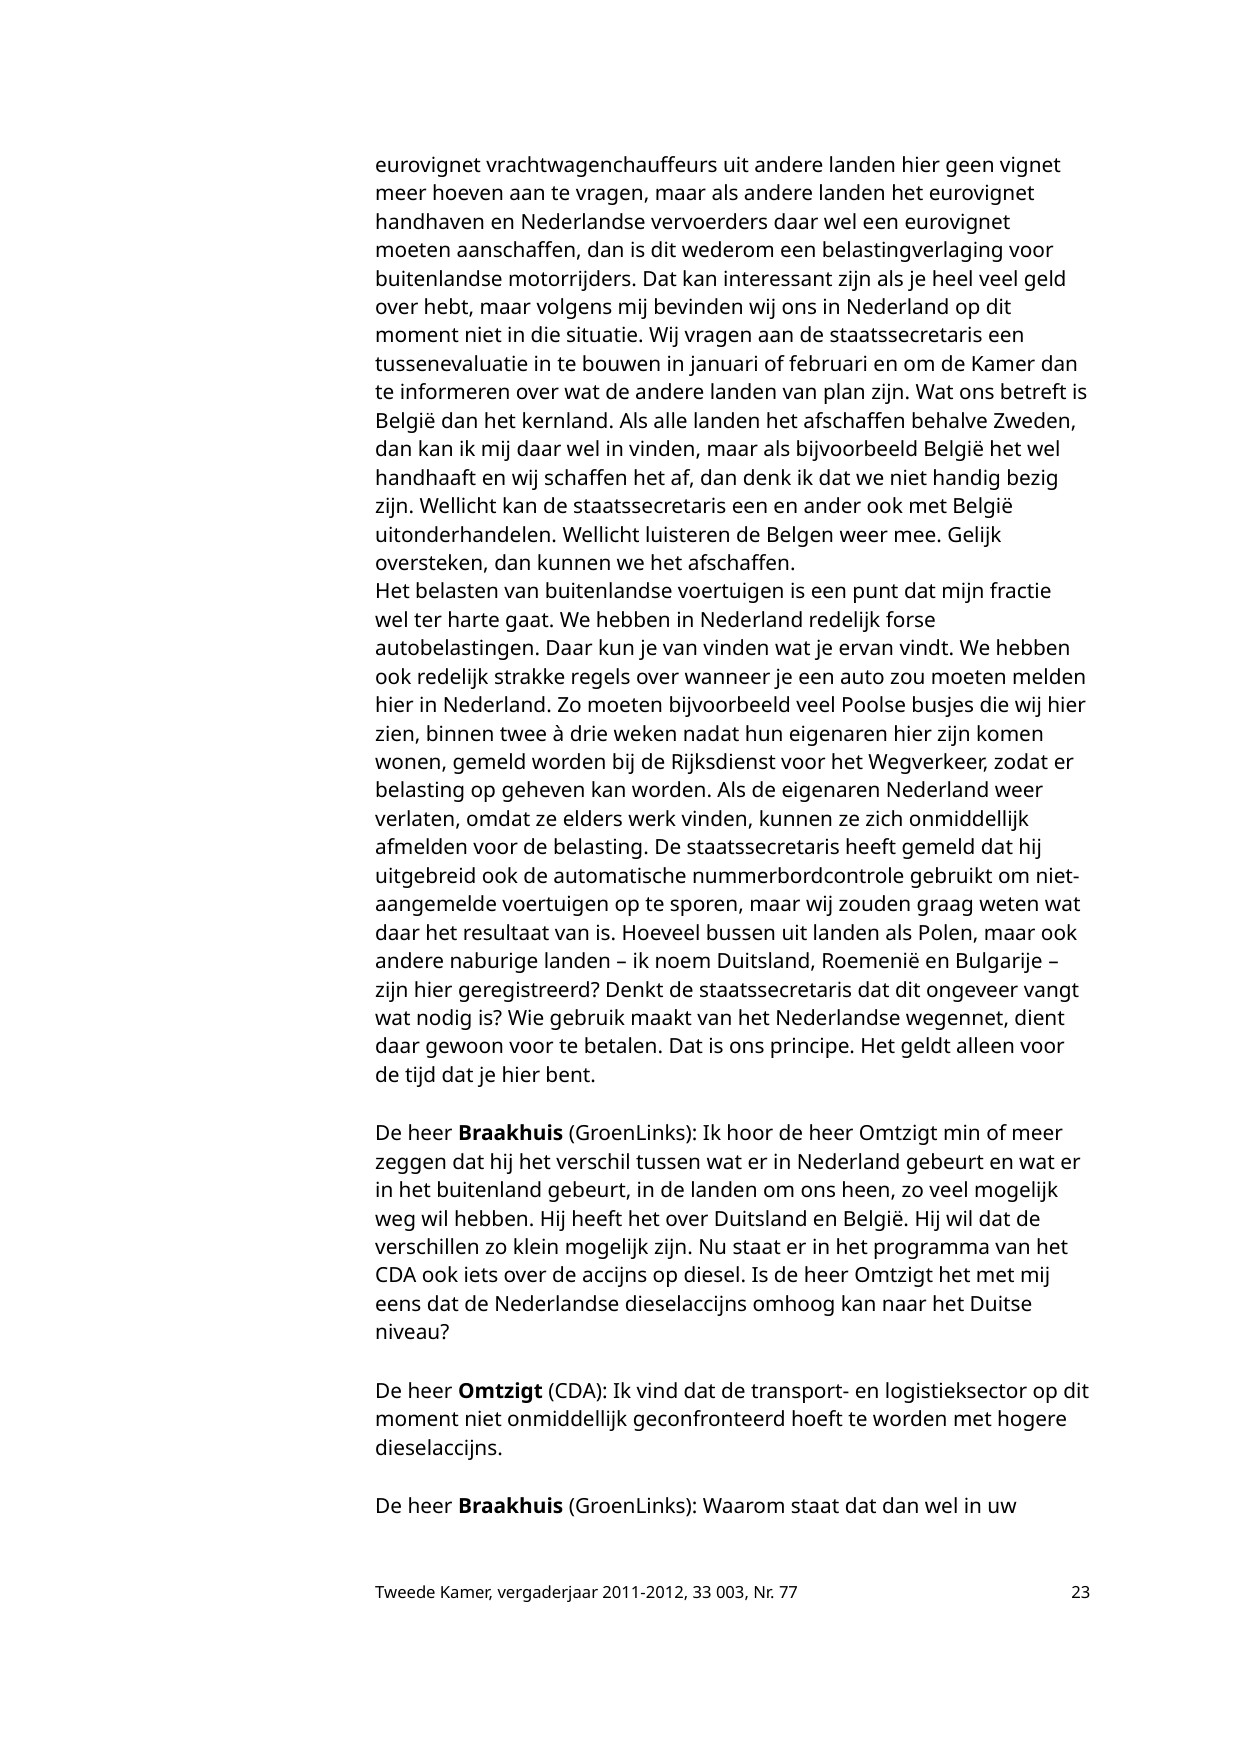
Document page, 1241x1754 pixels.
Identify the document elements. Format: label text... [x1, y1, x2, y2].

text Het belasten van buitenlandse voertuigen is een punt dat mijn fractie wel ter harte gaat. We hebben in Nederland redelijk forse autobelastingen. Daar kun je van vinden wat je ervan vindt. We hebben ook redelijk strakke regels over wanneer je een auto zou moeten melden hier in Nederland. Zo moeten bijvoorbeeld veel Poolse busjes die wij hier zien, binnen twee à drie weken nadat hun eigenaren hier zijn komen wonen, gemeld worden bij de Rijksdienst voor het Wegverkeer, zodat er belasting op geheven kan worden. Als de eigenaren Nederland weer verlaten, omdat ze elders werk vinden, kunnen ze zich onmiddellijk afmelden voor de belasting. De staatssecretaris heeft gemeld dat hij uitgebreid ook de automatische nummerbordcontrole gebruikt om niet-aangemelde voertuigen op te sporen, maar wij zouden graag weten wat daar het resultaat van is. Hoeveel bussen uit landen als Polen, maar ook andere naburige landen – ik noem Duitsland, Roemenië en Bulgarije – zijn hier geregistreerd? Denkt de staatssecretaris dat dit ongeveer vangt wat nodig is? Wie gebruik maakt van het Nederlandse wegennet, dient daar gewoon voor te betalen. Dat is ons principe. Het geldt alleen voor de tijd dat je hier bent. [375, 577, 1090, 1088]
text De heer Omtzigt (CDA): Ik vind dat de transport- en logistieksector op dit moment niet onmiddellijk geconfronteerd hoeft te worden met hogere dieselaccijns. [375, 1376, 1090, 1461]
text De heer Braakhuis (GroenLinks): Ik hoor de heer Omtzigt min of meer zeggen dat hij het verschil tussen wat er in Nederland gebeurt en wat er in het buitenland gebeurt, in de landen om ons heen, zo veel mogelijk weg wil hebben. Hij heeft het over Duitsland en België. Hij wil dat de verschillen zo klein mogelijk zijn. Nu staat er in het programma van het CDA ook iets over de accijns op diesel. Is de heer Omtzigt het met mij eens dat de Nederlandse dieselaccijns omhoog kan naar het Duitse niveau? [375, 1118, 1090, 1346]
text De heer Braakhuis (GroenLinks): Waarom staat dat dan wel in uw [375, 1491, 1090, 1520]
text eurovignet vrachtwagenchauffeurs uit andere landen hier geen vignet meer hoeven aan te vragen, maar als andere landen het eurovignet handhaven en Nederlandse vervoerders daar wel een eurovignet moeten aanschaffen, dan is dit wederom een belastingverlaging voor buitenlandse motorrijders. Dat kan interessant zijn als je heel veel geld over hebt, maar volgens mij bevinden wij ons in Nederland op dit moment niet in die situatie. Wij vragen aan de staatssecretaris een tussenevaluatie in te bouwen in januari of februari en om de Kamer dan te informeren over wat de andere landen van plan zijn. Wat ons betreft is België dan het kernland. Als alle landen het afschaffen behalve Zweden, dan kan ik mij daar wel in vinden, maar als bijvoorbeeld België het wel handhaaft en wij schaffen het af, dan denk ik dat we niet handig bezig zijn. Wellicht kan de staatssecretaris een en ander ook met België uitonderhandelen. Wellicht luisteren de Belgen weer mee. Gelijk oversteken, dan kunnen we het afschaffen. [375, 150, 1090, 577]
